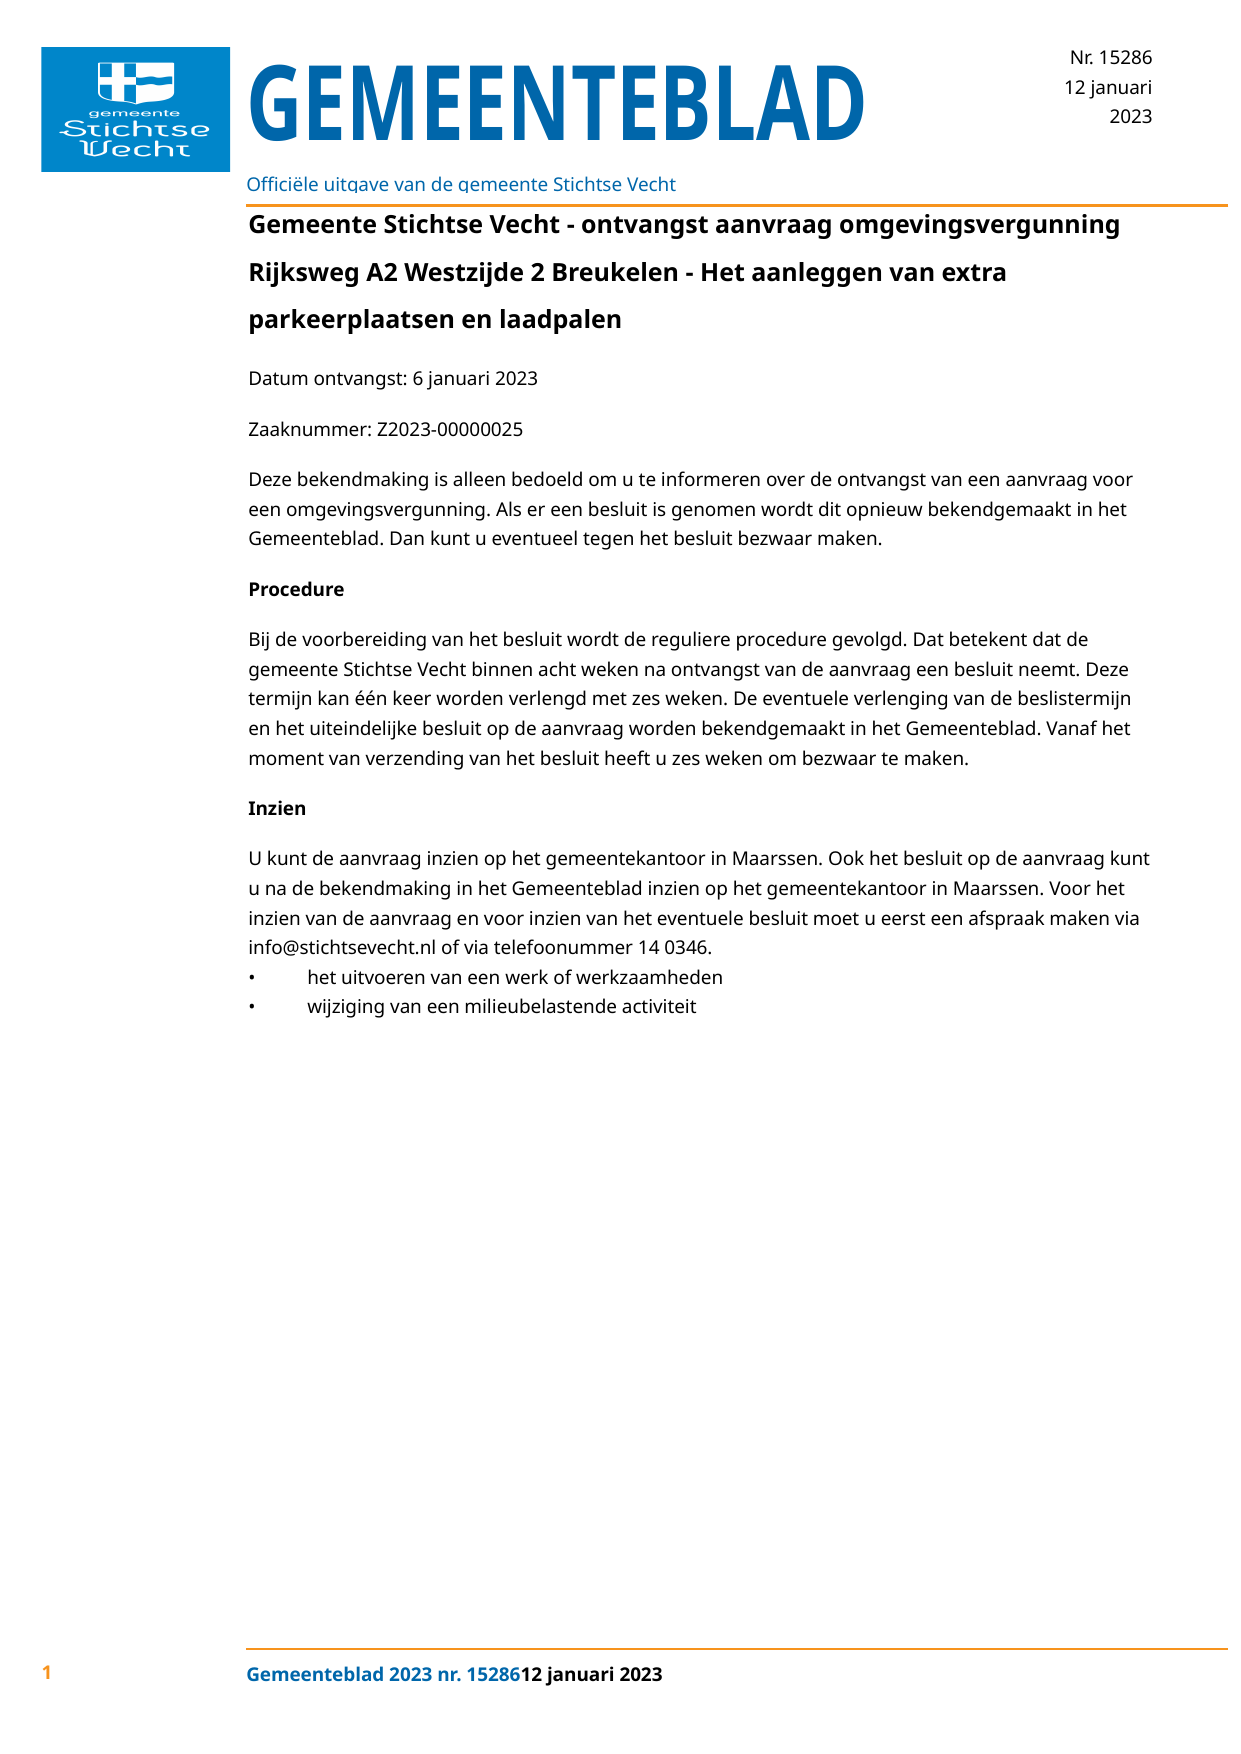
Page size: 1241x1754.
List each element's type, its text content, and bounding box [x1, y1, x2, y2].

list wijziging van een milieubelastende activiteit [248, 993, 1152, 1019]
text Datum ontvangst: 6 januari 2023 [248, 366, 1152, 391]
text Bij de voorbereiding van het besluit wordt de reguliere procedure gevolgd. Dat betekent dat de gemeente Stichtse Vecht binnen acht weken na ontvangst van de aanvraag een besluit neemt. Deze termijn kan één keer worden verlengd met zes weken. De eventuele verlenging van de beslistermijn en het uiteindelijke besluit op de aanvraag worden bekendgemaakt in het Gemeenteblad. Vanaf het moment van verzending van het besluit heeft u zes weken om bezwaar te maken. [248, 626, 1152, 770]
text Gemeente Stichtse Vecht - ontvangst aanvraag omgevingsvergunning Rijksweg A2 Westzijde 2 Breukelen - Het aanleggen van extra parkeerplaatsen en laadpalen [248, 207, 1152, 336]
text U kunt de aanvraag inzien op het gemeentekantoor in Maarssen. Ook het besluit op de aanvraag kunt u na de bekendmaking in het Gemeenteblad inzien op het gemeentekantoor in Maarssen. Voor het inzien van de aanvraag en voor inzien van het eventuele besluit moet u eerst een afspraak maken via info@stichtsevecht.nl of via telefoonummer 14 0346. [248, 846, 1152, 960]
text Deze bekendmaking is alleen bedoeld om u te informeren over de ontvangst van een aanvraag voor een omgevingsvergunning. Als er een besluit is genomen wordt dit opnieuw bekendgemaakt in het Gemeenteblad. Dan kunt u eventueel tegen het besluit bezwaar maken. [248, 466, 1152, 551]
text Procedure [248, 576, 1152, 602]
text Zaaknummer: Z2023-00000025 [248, 416, 1152, 442]
text Inzien [248, 795, 1152, 821]
picture [137, 63, 174, 103]
list het uitvoeren van een werk of werkzaamheden [248, 964, 1152, 989]
picture [99, 63, 135, 101]
